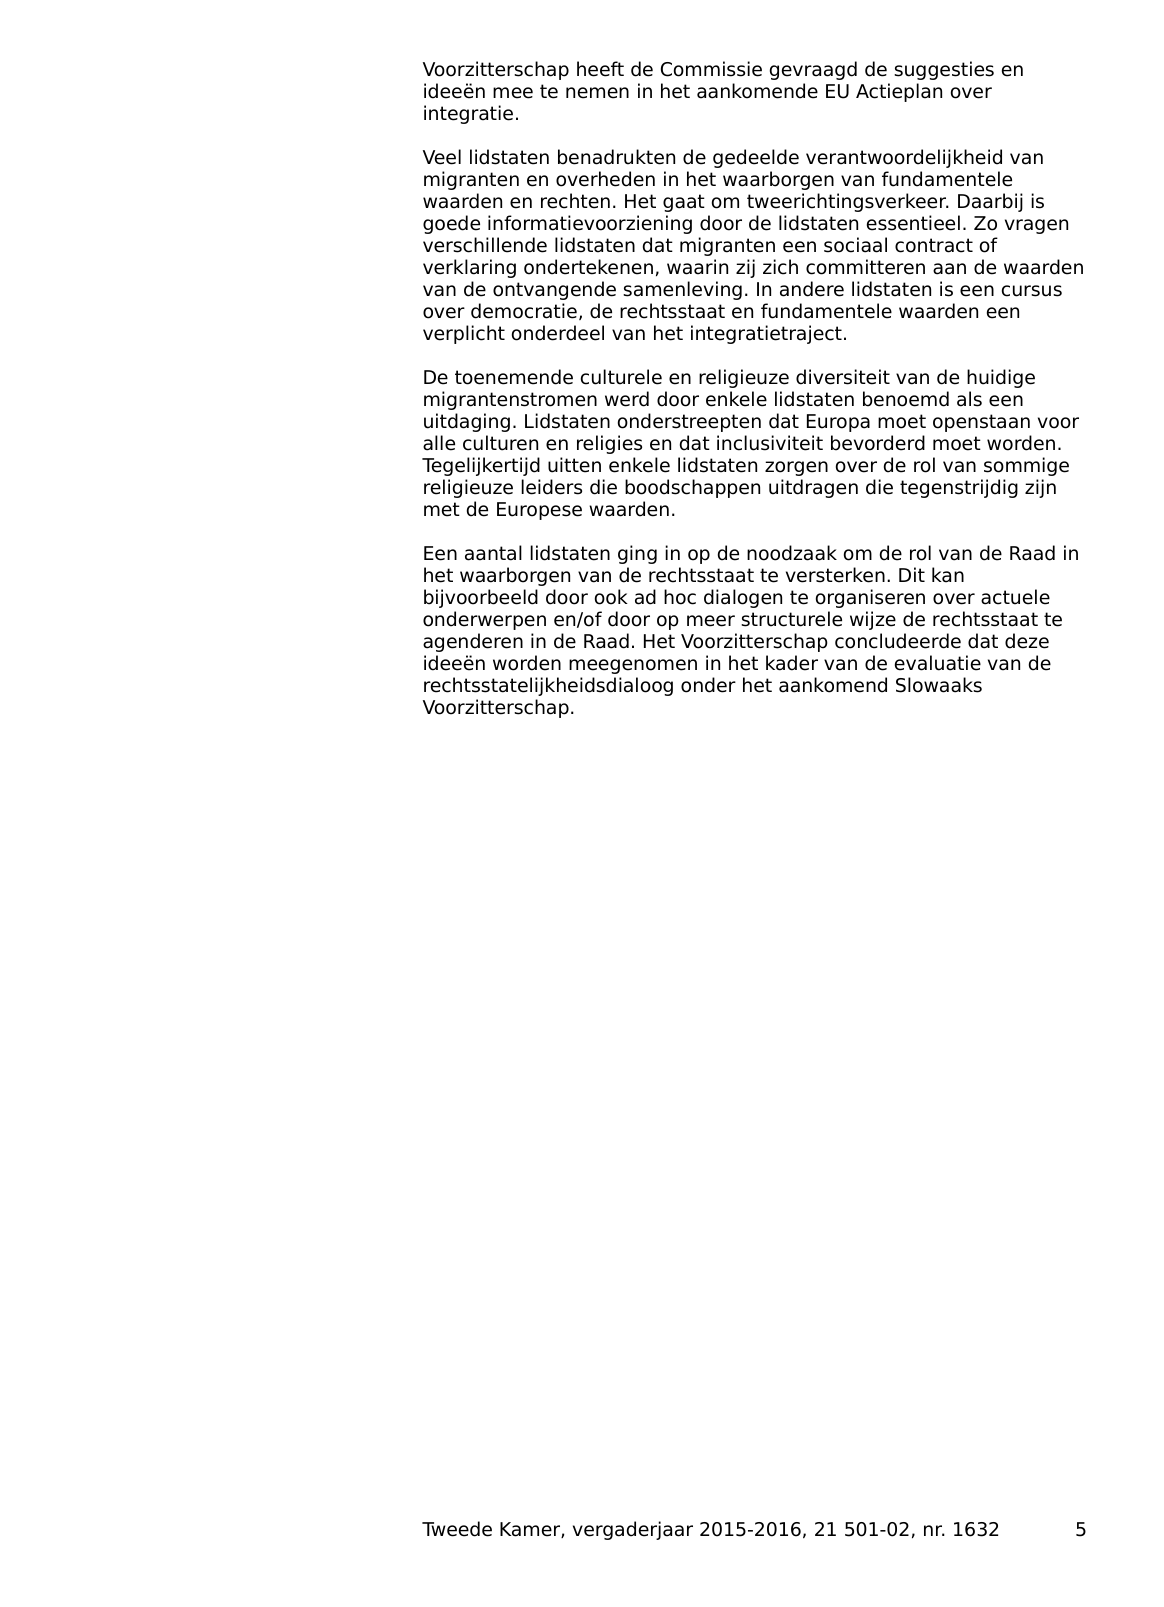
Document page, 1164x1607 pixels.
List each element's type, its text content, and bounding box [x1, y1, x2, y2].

text Veel lidstaten benadrukten de gedeelde verantwoordelijkheid van migranten en overheden in het waarborgen van fundamentele waarden en rechten. Het gaat om tweerichtingsverkeer. Daarbij is goede informatievoorziening door de lidstaten essentieel. Zo vragen verschillende lidstaten dat migranten een sociaal contract of verklaring ondertekenen, waarin zij zich committeren aan de waarden van de ontvangende samenleving. In andere lidstaten is een cursus over democratie, de rechtsstaat en fundamentele waarden een verplicht onderdeel van het integratietraject. [422, 147, 1087, 345]
text Een aantal lidstaten ging in op de noodzaak om de rol van de Raad in het waarborgen van de rechtsstaat te versterken. Dit kan bijvoorbeeld door ook ad hoc dialogen te organiseren over actuele onderwerpen en/of door op meer structurele wijze de rechtsstaat te agenderen in de Raad. Het Voorzitterschap concludeerde dat deze ideeën worden meegenomen in het kader van de evaluatie van de rechtsstatelijkheidsdialoog onder het aankomend Slowaaks Voorzitterschap. [422, 543, 1087, 719]
text De toenemende culturele en religieuze diversiteit van de huidige migrantenstromen werd door enkele lidstaten benoemd als een uitdaging. Lidstaten onderstreepten dat Europa moet openstaan voor alle culturen en religies en dat inclusiviteit bevorderd moet worden. Tegelijkertijd uitten enkele lidstaten zorgen over de rol van sommige religieuze leiders die boodschappen uitdragen die tegenstrijdig zijn met de Europese waarden. [422, 367, 1087, 521]
text Voorzitterschap heeft de Commissie gevraagd de suggesties en ideeën mee te nemen in het aankomende EU Actieplan over integratie. [422, 59, 1087, 125]
